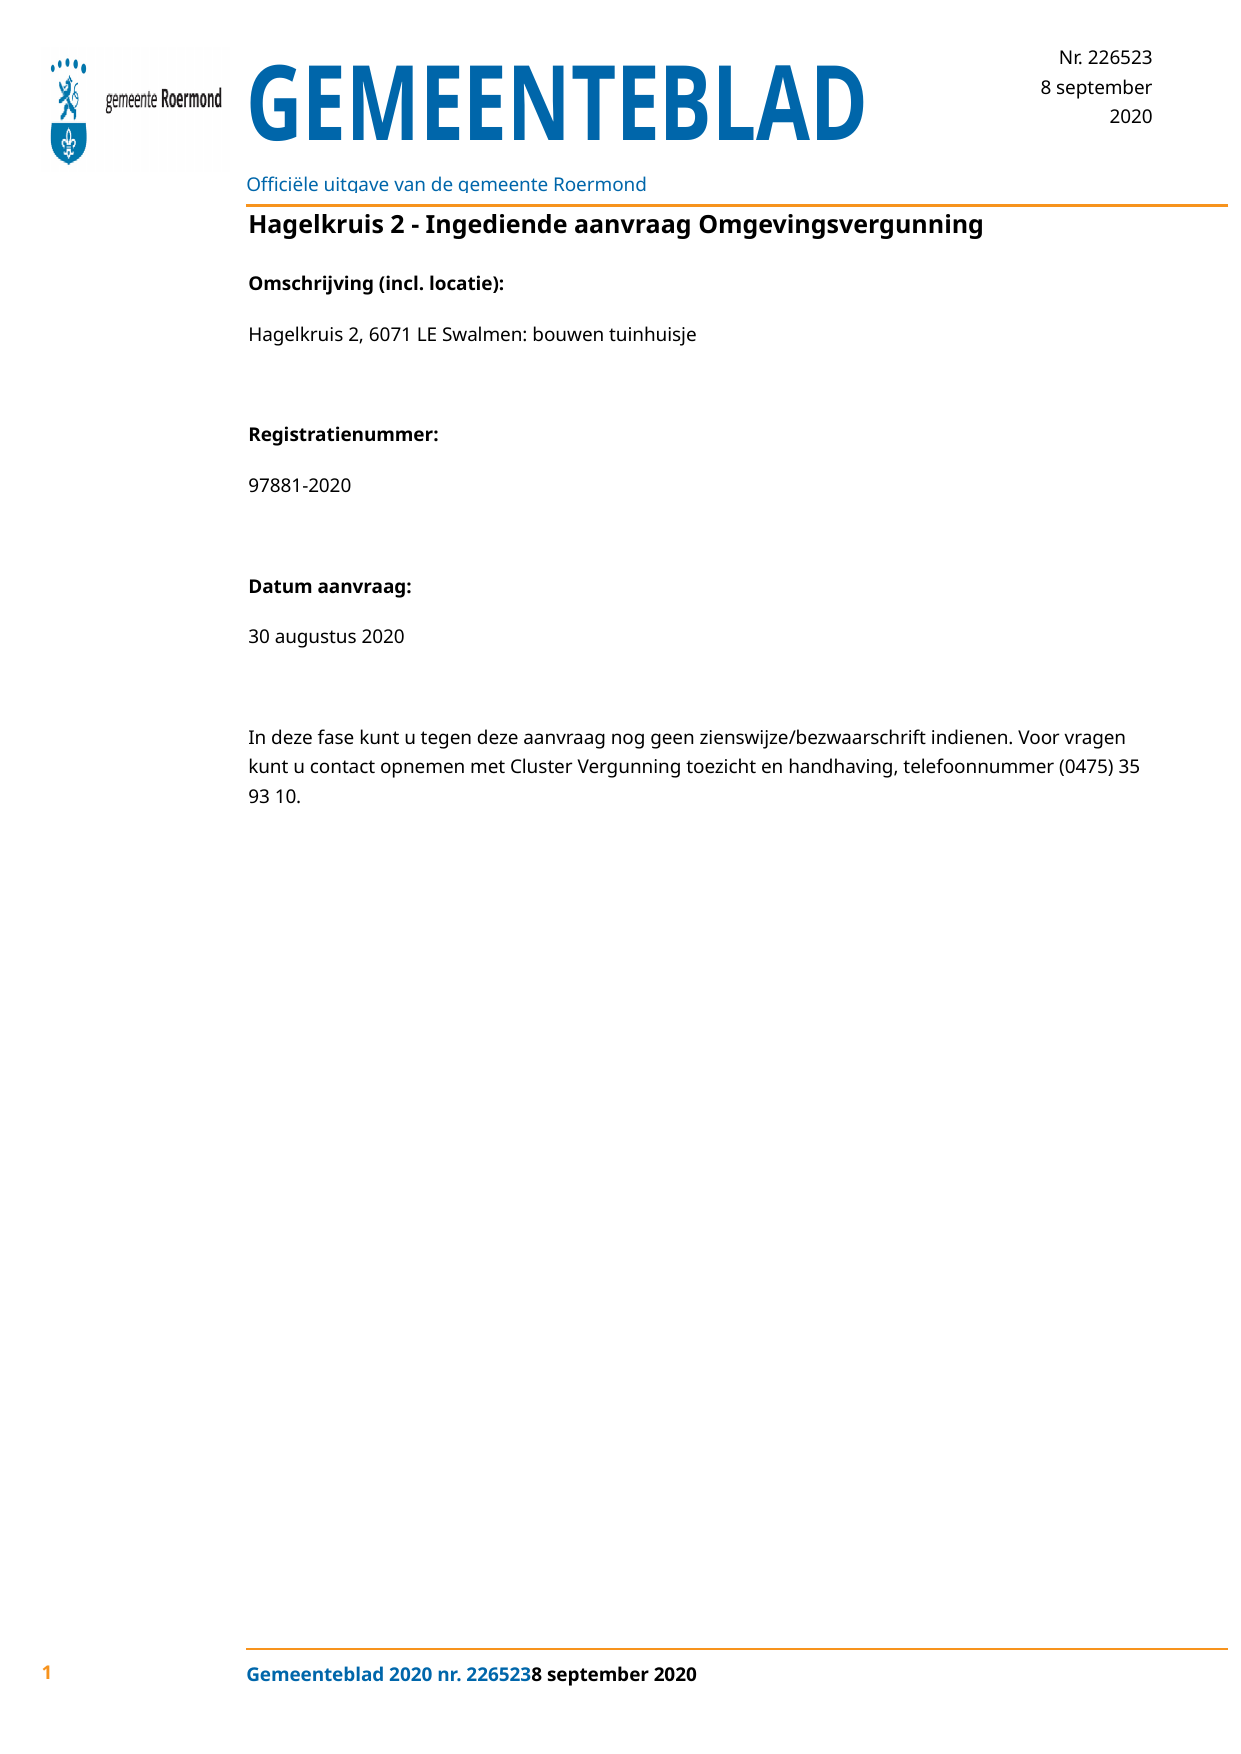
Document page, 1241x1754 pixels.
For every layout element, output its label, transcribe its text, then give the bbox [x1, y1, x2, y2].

text 97881-2020 [248, 472, 1152, 498]
text 30 augustus 2020 [248, 623, 1152, 649]
text Datum aanvraag: [248, 573, 1152, 598]
text Omschrijving (incl. locatie): [248, 270, 1152, 296]
text Hagelkruis 2 - Ingediende aanvraag Omgevingsvergunning [248, 207, 1152, 241]
picture [41, 47, 231, 172]
text Hagelkruis 2, 6071 LE Swalmen: bouwen tuinhuisje [248, 321, 1152, 346]
text In deze fase kunt u tegen deze aanvraag nog geen zienswijze/bezwaarschrift indienen. Voor vragen kunt u contact opnemen met Cluster Vergunning toezicht en handhaving, telefoonnummer (0475) 35 93 10. [248, 724, 1152, 809]
text Registratienummer: [248, 422, 1152, 447]
